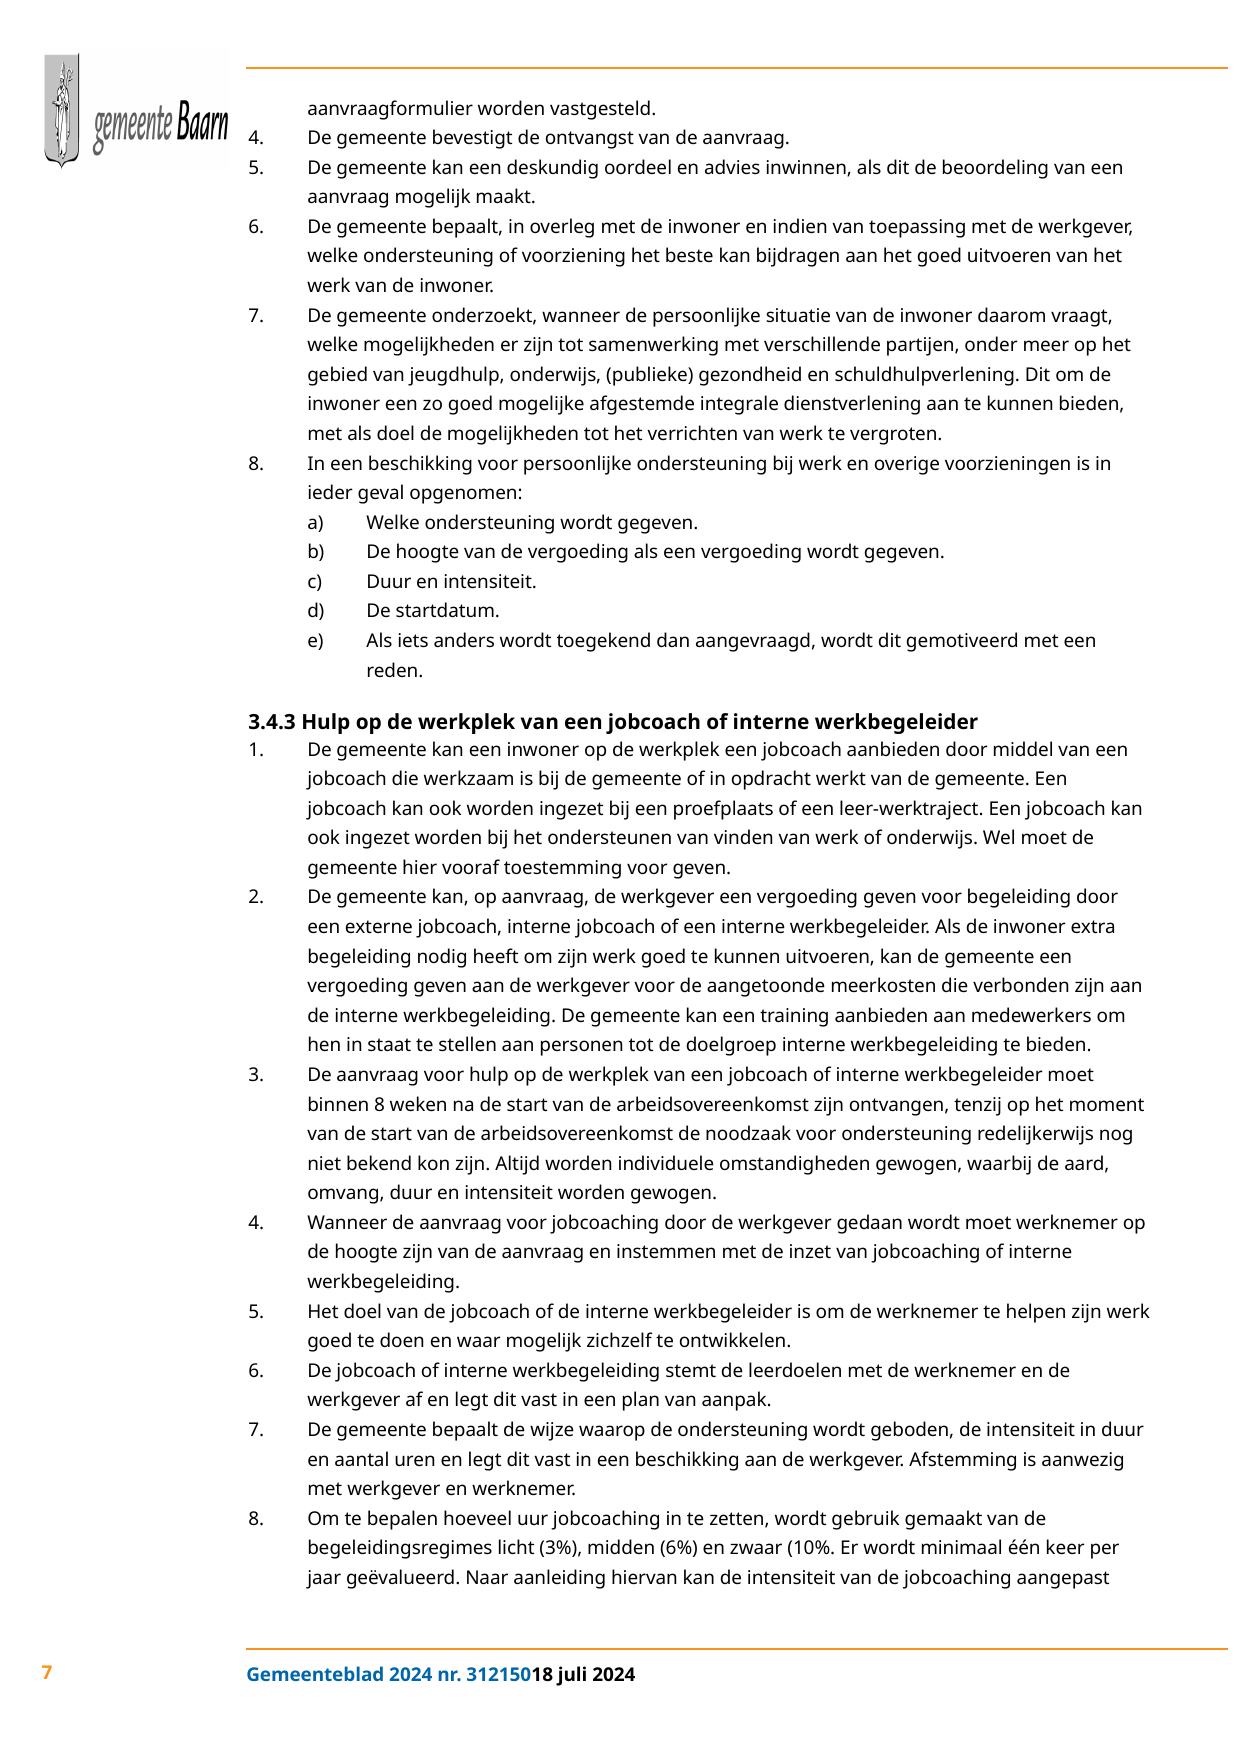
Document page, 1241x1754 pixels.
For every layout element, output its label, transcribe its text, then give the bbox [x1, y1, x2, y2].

text 3.4.3 Hulp op de werkplek van een jobcoach of interne werkbegeleider [248, 707, 1152, 736]
list De jobcoach of interne werkbegeleiding stemt de leerdoelen met de werknemer en de werkgever af en legt dit vast in een plan van aanpak. [248, 1357, 1152, 1412]
list Het doel van de jobcoach of de interne werkbegeleider is om de werknemer te helpen zijn werk goed te doen en waar mogelijk zichzelf te ontwikkelen. [248, 1298, 1152, 1353]
list Als iets anders wordt toegekend dan aangevraagd, wordt dit gemotiveerd met een reden. [307, 627, 1152, 683]
picture [41, 47, 231, 172]
list De gemeente kan, op aanvraag, de werkgever een vergoeding geven voor begeleiding door een externe jobcoach, interne jobcoach of een interne werkbegeleider. Als de inwoner extra begeleiding nodig heeft om zijn werk goed te kunnen uitvoeren, kan de gemeente een vergoeding geven aan de werkgever voor de aangetoonde meerkosten die verbonden zijn aan de interne werkbegeleiding. De gemeente kan een training aanbieden aan medewerkers om hen in staat te stellen aan personen tot de doelgroep interne werkbegeleiding te bieden. [248, 884, 1152, 1057]
list De gemeente kan een deskundig oordeel en advies inwinnen, als dit de beoordeling van een aanvraag mogelijk maakt. [248, 154, 1152, 209]
list Wanneer de aanvraag voor jobcoaching door de werkgever gedaan wordt moet werknemer op de hoogte zijn van de aanvraag en instemmen met de inzet van jobcoaching of interne werkbegeleiding. [248, 1209, 1152, 1294]
list Om te bepalen hoeveel uur jobcoaching in te zetten, wordt gebruik gemaakt van de begeleidingsregimes licht (3%), midden (6%) en zwaar (10%. Er wordt minimaal één keer per jaar geëvalueerd. Naar aanleiding hiervan kan de intensiteit van de jobcoaching aangepast [248, 1505, 1152, 1590]
list Duur en intensiteit. [307, 568, 1152, 594]
list De aanvraag voor hulp op de werkplek van een jobcoach of interne werkbegeleider moet binnen 8 weken na de start van de arbeidsovereenkomst zijn ontvangen, tenzij op het moment van de start van de arbeidsovereenkomst de noodzaak voor ondersteuning redelijkerwijs nog niet bekend kon zijn. Altijd worden individuele omstandigheden gewogen, waarbij de aard, omvang, duur en intensiteit worden gewogen. [248, 1061, 1152, 1205]
list In een beschikking voor persoonlijke ondersteuning bij werk en overige voorzieningen is in ieder geval opgenomen: [248, 450, 1152, 505]
list De gemeente bepaalt de wijze waarop de ondersteuning wordt geboden, de intensiteit in duur en aantal uren en legt dit vast in een beschikking aan de werkgever. Afstemming is aanwezig met werkgever en werknemer. [248, 1416, 1152, 1501]
list De gemeente onderzoekt, wanneer de persoonlijke situatie van de inwoner daarom vraagt, welke mogelijkheden er zijn tot samenwerking met verschillende partijen, onder meer op het gebied van jeugdhulp, onderwijs, (publieke) gezondheid en schuldhulpverlening. Dit om de inwoner een zo goed mogelijke afgestemde integrale dienstverlening aan te kunnen bieden, met als doel de mogelijkheden tot het verrichten van werk te vergroten. [248, 302, 1152, 446]
list De gemeente bevestigt de ontvangst van de aanvraag. [248, 124, 1152, 150]
list De gemeente kan een inwoner op de werkplek een jobcoach aanbieden door middel van een jobcoach die werkzaam is bij de gemeente of in opdracht werkt van de gemeente. Een jobcoach kan ook worden ingezet bij een proefplaats of een leer-werktraject. Een jobcoach kan ook ingezet worden bij het ondersteunen van vinden van werk of onderwijs. Wel moet de gemeente hier vooraf toestemming voor geven. [248, 736, 1152, 880]
list aanvraagformulier worden vastgesteld. [248, 95, 1152, 121]
list De hoogte van de vergoeding als een vergoeding wordt gegeven. [307, 538, 1152, 564]
list De gemeente bepaalt, in overleg met de inwoner en indien van toepassing met de werkgever, welke ondersteuning of voorziening het beste kan bijdragen aan het goed uitvoeren van het werk van de inwoner. [248, 213, 1152, 298]
list De startdatum. [307, 598, 1152, 623]
list Welke ondersteuning wordt gegeven. [307, 509, 1152, 535]
